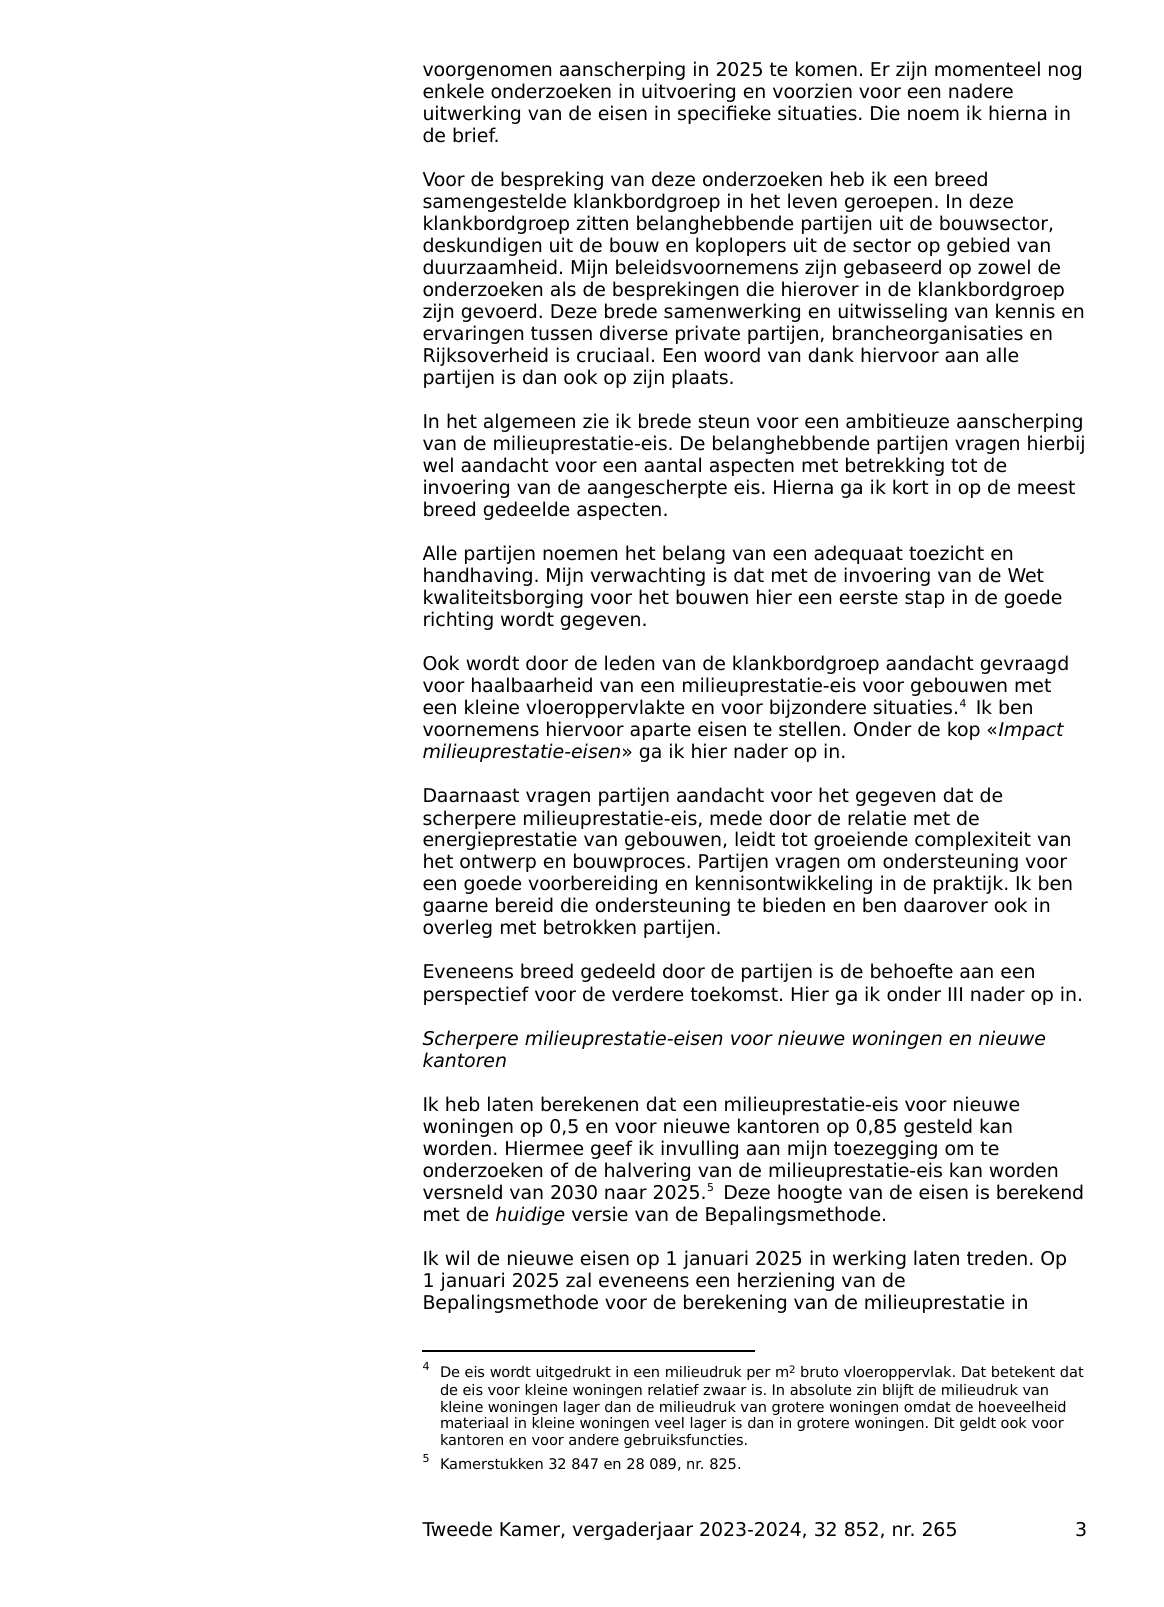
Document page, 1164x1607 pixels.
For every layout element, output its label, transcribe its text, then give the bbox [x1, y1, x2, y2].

text De eis wordt uitgedrukt in een milieudruk per m2 bruto vloeroppervlak. Dat betekent dat de eis voor kleine woningen relatief zwaar is. In absolute zin blijft de milieudruk van kleine woningen lager dan de milieudruk van grotere woningen omdat de hoeveelheid materiaal in kleine woningen veel lager is dan in grotere woningen. Dit geldt ook voor kantoren en voor andere gebruiksfuncties. [422, 1360, 1087, 1449]
text Alle partijen noemen het belang van een adequaat toezicht en handhaving. Mijn verwachting is dat met de invoering van de Wet kwaliteitsborging voor het bouwen hier een eerste stap in de goede richting wordt gegeven. [422, 543, 1087, 631]
text Ik wil de nieuwe eisen op 1 januari 2025 in werking laten treden. Op 1 januari 2025 zal eveneens een herziening van de Bepalingsmethode voor de berekening van de milieuprestatie in [422, 1248, 1087, 1314]
text voorgenomen aanscherping in 2025 te komen. Er zijn momenteel nog enkele onderzoeken in uitvoering en voorzien voor een nadere uitwerking van de eisen in specifieke situaties. Die noem ik hierna in de brief. [422, 59, 1087, 147]
text Ook wordt door de leden van de klankbordgroep aandacht gevraagd voor haalbaarheid van een milieuprestatie-eis voor gebouwen met een kleine vloeroppervlakte en voor bijzondere situaties. Ik ben voornemens hiervoor aparte eisen te stellen. Onder de kop «Impact milieuprestatie-eisen» ga ik hier nader op in. [422, 653, 1087, 763]
text In het algemeen zie ik brede steun voor een ambitieuze aanscherping van de milieuprestatie-eis. De belanghebbende partijen vragen hierbij wel aandacht voor een aantal aspecten met betrekking tot de invoering van de aangescherpte eis. Hierna ga ik kort in op de meest breed gedeelde aspecten. [422, 411, 1087, 521]
text Kamerstukken 32 847 en 28 089, nr. 825. [422, 1452, 1087, 1474]
text Eveneens breed gedeeld door de partijen is de behoefte aan een perspectief voor de verdere toekomst. Hier ga ik onder III nader op in. [422, 961, 1087, 1005]
text Daarnaast vragen partijen aandacht voor het gegeven dat de scherpere milieuprestatie-eis, mede door de relatie met de energieprestatie van gebouwen, leidt tot groeiende complexiteit van het ontwerp en bouwproces. Partijen vragen om ondersteuning voor een goede voorbereiding en kennisontwikkeling in de praktijk. Ik ben gaarne bereid die ondersteuning te bieden en ben daarover ook in overleg met betrokken partijen. [422, 785, 1087, 939]
text Ik heb laten berekenen dat een milieuprestatie-eis voor nieuwe woningen op 0,5 en voor nieuwe kantoren op 0,85 gesteld kan worden. Hiermee geef ik invulling aan mijn toezegging om te onderzoeken of de halvering van de milieuprestatie-eis kan worden versneld van 2030 naar 2025. Deze hoogte van de eisen is berekend met de huidige versie van de Bepalingsmethode. [422, 1094, 1087, 1226]
text Voor de bespreking van deze onderzoeken heb ik een breed samengestelde klankbordgroep in het leven geroepen. In deze klankbordgroep zitten belanghebbende partijen uit de bouwsector, deskundigen uit de bouw en koplopers uit de sector op gebied van duurzaamheid. Mijn beleidsvoornemens zijn gebaseerd op zowel de onderzoeken als de besprekingen die hierover in de klankbordgroep zijn gevoerd. Deze brede samenwerking en uitwisseling van kennis en ervaringen tussen diverse private partijen, brancheorganisaties en Rijksoverheid is cruciaal. Een woord van dank hiervoor aan alle partijen is dan ook op zijn plaats. [422, 169, 1087, 389]
subtitle Scherpere milieuprestatie-eisen voor nieuwe woningen en nieuwe kantoren [422, 1028, 1087, 1072]
